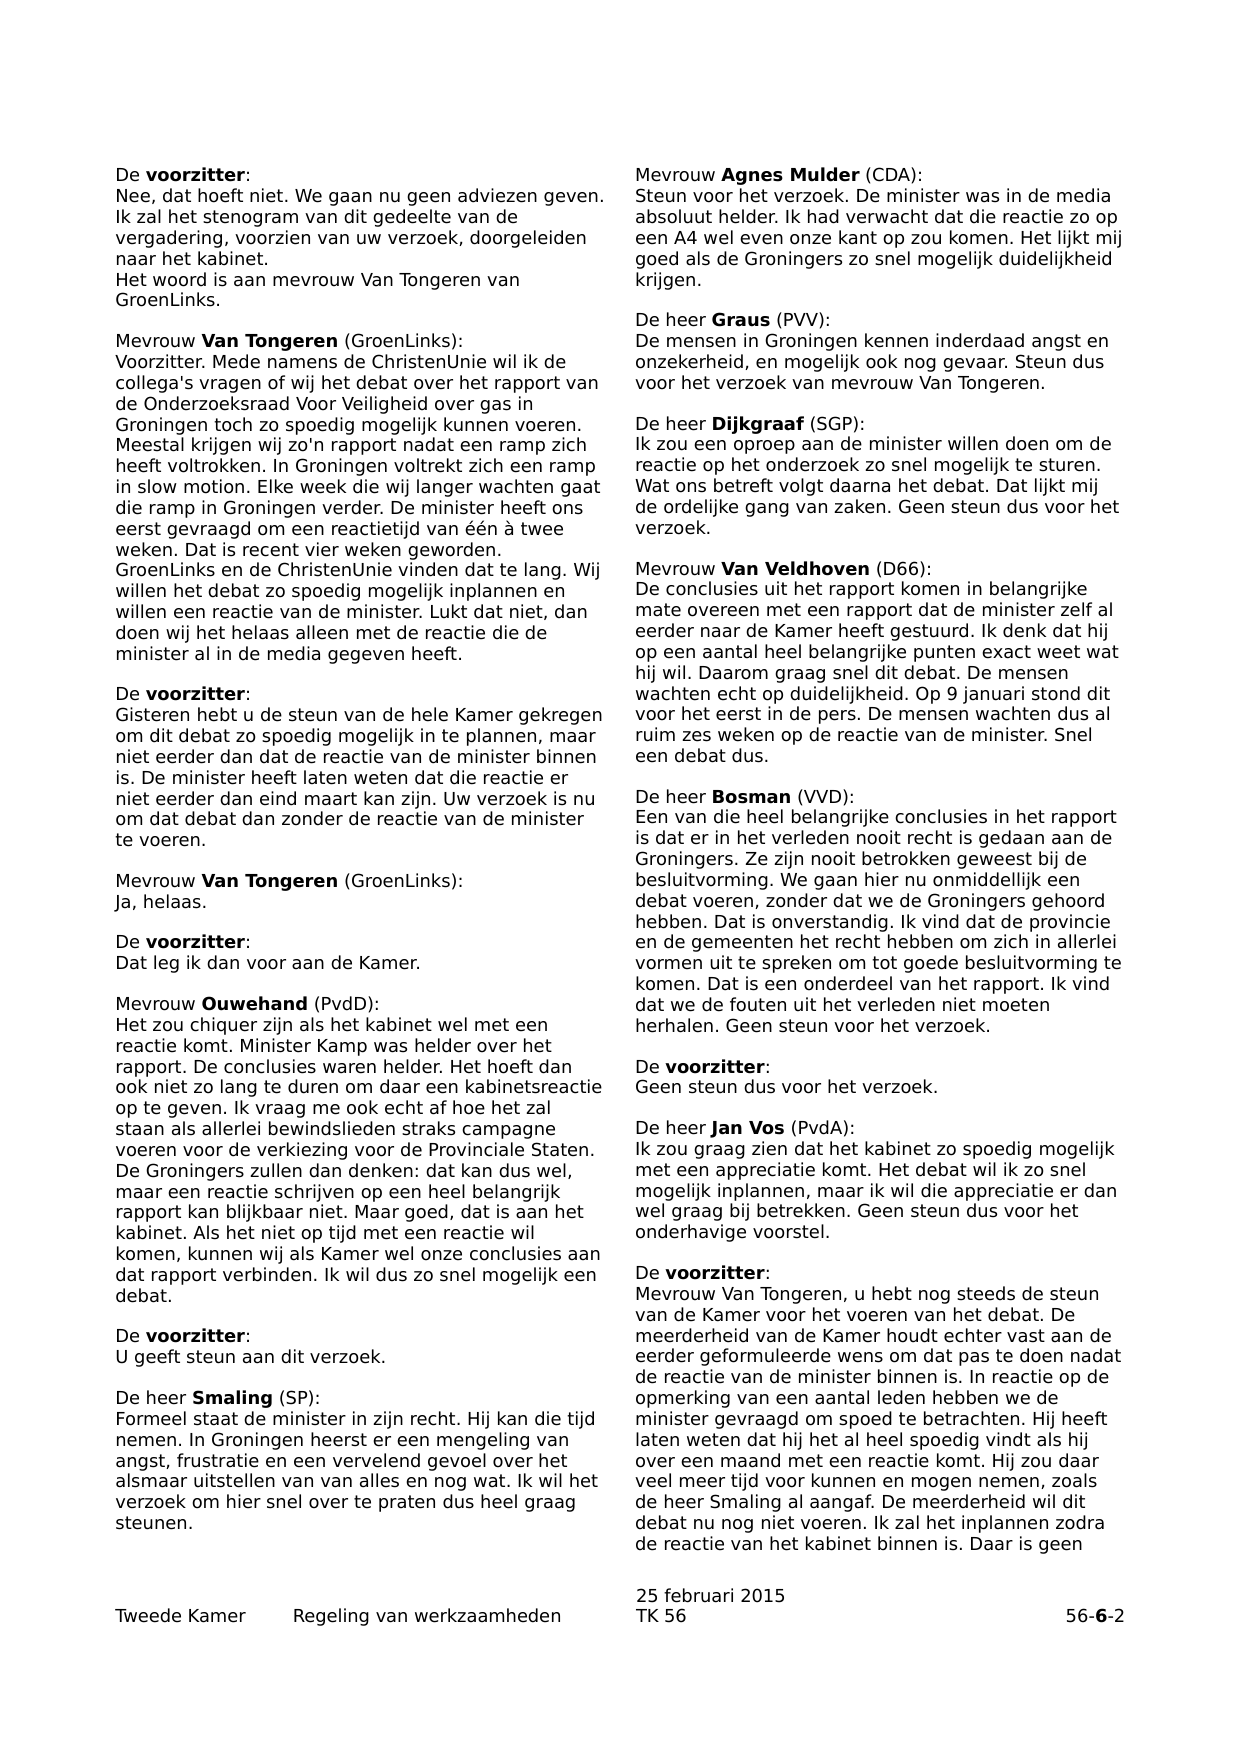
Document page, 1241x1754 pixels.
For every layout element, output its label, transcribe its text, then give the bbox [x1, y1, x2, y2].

text De voorzitter: [115, 684, 605, 705]
text Mevrouw Van Veldhoven (D66): [635, 558, 1125, 579]
text Dat leg ik dan voor aan de Kamer. [115, 953, 605, 974]
text De heer Smaling (SP): [115, 1388, 605, 1409]
text Geen steun dus voor het verzoek. [635, 1077, 1125, 1098]
text Mevrouw Van Tongeren, u hebt nog steeds de steun van de Kamer voor het voeren van het debat. De meerderheid van de Kamer houdt echter vast aan de eerder geformuleerde wens om dat pas te doen nadat de reactie van de minister binnen is. In reactie op de opmerking van een aantal leden hebben we de minister gevraagd om spoed te betrachten. Hij heeft laten weten dat hij het al heel spoedig vindt als hij over een maand met een reactie komt. Hij zou daar veel meer tijd voor kunnen en mogen nemen, zoals de heer Smaling al aangaf. De meerderheid wil dit debat nu nog niet voeren. Ik zal het inplannen zodra de reactie van het kabinet binnen is. Daar is geen [635, 1284, 1125, 1554]
text De heer Graus (PVV): [635, 310, 1125, 331]
text Mevrouw Van Tongeren (GroenLinks): [115, 331, 605, 352]
text Mevrouw Ouwehand (PvdD): [115, 994, 605, 1015]
text De voorzitter: [115, 1326, 605, 1347]
text Voorzitter. Mede namens de ChristenUnie wil ik de collega's vragen of wij het debat over het rapport van de Onderzoeksraad Voor Veiligheid over gas in Groningen toch zo spoedig mogelijk kunnen voeren. Meestal krijgen wij zo'n rapport nadat een ramp zich heeft voltrokken. In Groningen voltrekt zich een ramp in slow motion. Elke week die wij langer wachten gaat die ramp in Groningen verder. De minister heeft ons eerst gevraagd om een reactietijd van één à twee weken. Dat is recent vier weken geworden. GroenLinks en de ChristenUnie vinden dat te lang. Wij willen het debat zo spoedig mogelijk inplannen en willen een reactie van de minister. Lukt dat niet, dan doen wij het helaas alleen met de reactie die de minister al in de media gegeven heeft. [115, 352, 605, 664]
text Formeel staat de minister in zijn recht. Hij kan die tijd nemen. In Groningen heerst er een mengeling van angst, frustratie en een vervelend gevoel over het alsmaar uitstellen van van alles en nog wat. Ik wil het verzoek om hier snel over te praten dus heel graag steunen. [115, 1409, 605, 1534]
text De heer Bosman (VVD): [635, 787, 1125, 807]
text Een van die heel belangrijke conclusies in het rapport is dat er in het verleden nooit recht is gedaan aan de Groningers. Ze zijn nooit betrokken geweest bij de besluitvorming. We gaan hier nu onmiddellijk een debat voeren, zonder dat we de Groningers gehoord hebben. Dat is onverstandig. Ik vind dat de provincie en de gemeenten het recht hebben om zich in allerlei vormen uit te spreken om tot goede besluitvorming te komen. Dat is een onderdeel van het rapport. Ik vind dat we de fouten uit het verleden niet moeten herhalen. Geen steun voor het verzoek. [635, 807, 1125, 1036]
text De voorzitter: [115, 932, 605, 953]
text De voorzitter: [635, 1056, 1125, 1077]
text De heer Jan Vos (PvdA): [635, 1118, 1125, 1139]
text Ik zou een oproep aan de minister willen doen om de reactie op het onderzoek zo snel mogelijk te sturen. Wat ons betreft volgt daarna het debat. Dat lijkt mij de ordelijke gang van zaken. Geen steun dus voor het verzoek. [635, 434, 1125, 538]
text Steun voor het verzoek. De minister was in de media absoluut helder. Ik had verwacht dat die reactie zo op een A4 wel even onze kant op zou komen. Het lijkt mij goed als de Groningers zo snel mogelijk duidelijkheid krijgen. [635, 186, 1125, 290]
text De mensen in Groningen kennen inderdaad angst en onzekerheid, en mogelijk ook nog gevaar. Steun dus voor het verzoek van mevrouw Van Tongeren. [635, 331, 1125, 393]
text U geeft steun aan dit verzoek. [115, 1347, 605, 1368]
text Mevrouw Van Tongeren (GroenLinks): [115, 871, 605, 892]
text Het zou chiquer zijn als het kabinet wel met een reactie komt. Minister Kamp was helder over het rapport. De conclusies waren helder. Het hoeft dan ook niet zo lang te duren om daar een kabinetsreactie op te geven. Ik vraag me ook echt af hoe het zal staan als allerlei bewindslieden straks campagne voeren voor de verkiezing voor de Provinciale Staten. De Groningers zullen dan denken: dat kan dus wel, maar een reactie schrijven op een heel belangrijk rapport kan blijkbaar niet. Maar goed, dat is aan het kabinet. Als het niet op tijd met een reactie wil komen, kunnen wij als Kamer wel onze conclusies aan dat rapport verbinden. Ik wil dus zo snel mogelijk een debat. [115, 1015, 605, 1306]
text De conclusies uit het rapport komen in belangrijke mate overeen met een rapport dat de minister zelf al eerder naar de Kamer heeft gestuurd. Ik denk dat hij op een aantal heel belangrijke punten exact weet wat hij wil. Daarom graag snel dit debat. De mensen wachten echt op duidelijkheid. Op 9 januari stond dit voor het eerst in de pers. De mensen wachten dus al ruim zes weken op de reactie van de minister. Snel een debat dus. [635, 579, 1125, 767]
text Ik zou graag zien dat het kabinet zo spoedig mogelijk met een appreciatie komt. Het debat wil ik zo snel mogelijk inplannen, maar ik wil die appreciatie er dan wel graag bij betrekken. Geen steun dus voor het onderhavige voorstel. [635, 1139, 1125, 1243]
text De voorzitter: [635, 1263, 1125, 1284]
text Gisteren hebt u de steun van de hele Kamer gekregen om dit debat zo spoedig mogelijk in te plannen, maar niet eerder dan dat de reactie van de minister binnen is. De minister heeft laten weten dat die reactie er niet eerder dan eind maart kan zijn. Uw verzoek is nu om dat debat dan zonder de reactie van de minister te voeren. [115, 705, 605, 851]
text Ja, helaas. [115, 892, 605, 912]
text De voorzitter: [115, 165, 605, 186]
text Het woord is aan mevrouw Van Tongeren van GroenLinks. [115, 269, 605, 311]
text Nee, dat hoeft niet. We gaan nu geen adviezen geven. Ik zal het stenogram van dit gedeelte van de vergadering, voorzien van uw verzoek, doorgeleiden naar het kabinet. [115, 186, 605, 269]
text De heer Dijkgraaf (SGP): [635, 413, 1125, 434]
text Mevrouw Agnes Mulder (CDA): [635, 165, 1125, 186]
